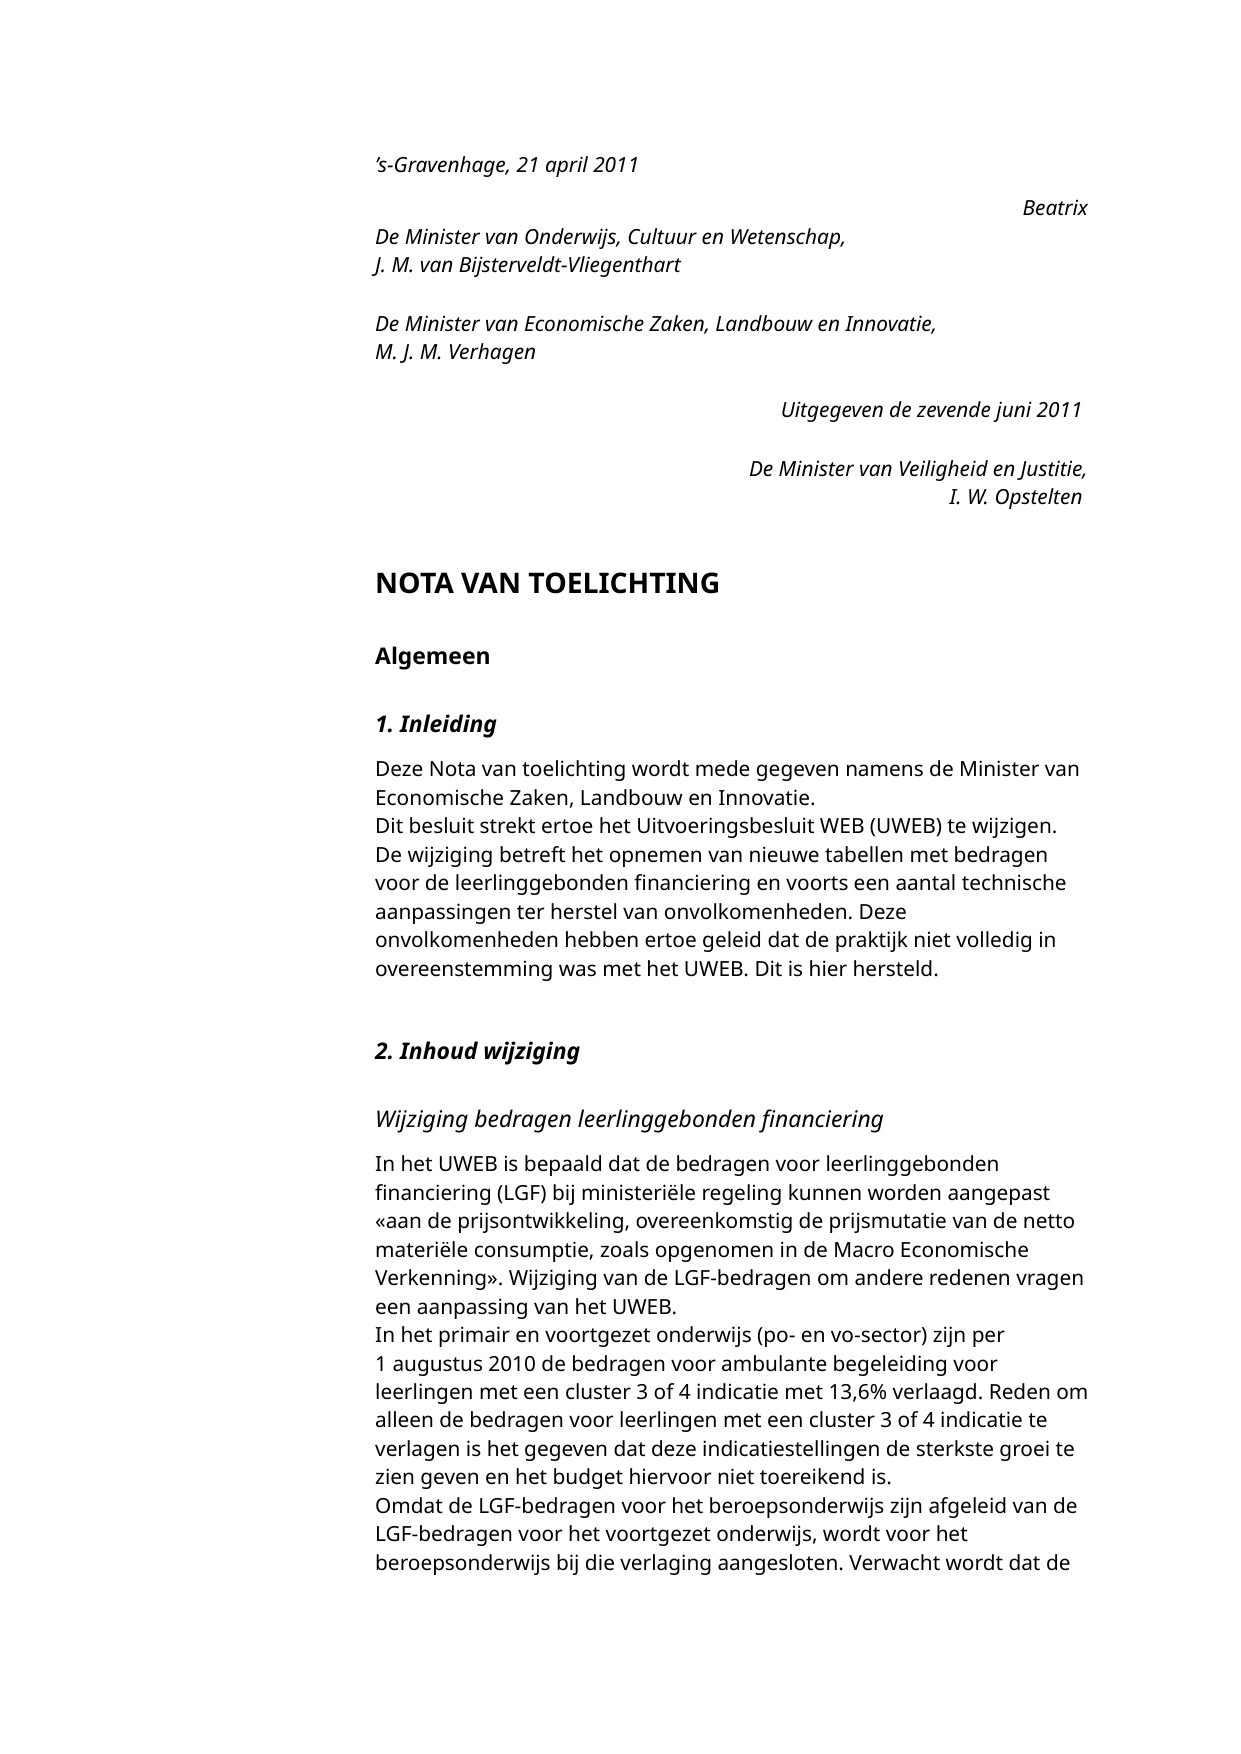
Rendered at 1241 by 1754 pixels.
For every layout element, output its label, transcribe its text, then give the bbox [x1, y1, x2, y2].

text M. J. M. Verhagen [375, 337, 1090, 366]
text De Minister van Veiligheid en Justitie, [375, 454, 1090, 482]
text Omdat de LGF-bedragen voor het beroepsonderwijs zijn afgeleid van de LGF-bedragen voor het voortgezet onderwijs, wordt voor het beroepsonderwijs bij die verlaging aangesloten. Verwacht wordt dat de [375, 1491, 1090, 1576]
subtitle 1. Inleiding [375, 708, 1090, 739]
text J. M. van Bijsterveldt-Vliegenthart [375, 250, 1090, 279]
text Dit besluit strekt ertoe het Uitvoeringsbesluit WEB (UWEB) te wijzigen. De wijziging betreft het opnemen van nieuwe tabellen met bedragen voor de leerlinggebonden financiering en voorts een aantal technische aanpassingen ter herstel van onvolkomenheden. Deze onvolkomenheden hebben ertoe geleid dat de praktijk niet volledig in overeenstemming was met het UWEB. Dit is hier hersteld. [375, 811, 1090, 982]
text Deze Nota van toelichting wordt mede gegeven namens de Minister van Economische Zaken, Landbouw en Innovatie. [375, 754, 1090, 811]
subtitle Algemeen [375, 639, 1090, 671]
text De Minister van Onderwijs, Cultuur en Wetenschap, [375, 222, 1090, 250]
text Beatrix [375, 193, 1090, 222]
subtitle Wijziging bedragen leerlinggebonden financiering [375, 1103, 1090, 1134]
subtitle NOTA VAN TOELICHTING [375, 563, 1090, 602]
subtitle 2. Inhoud wijziging [375, 1034, 1090, 1066]
text ’s-Gravenhage, 21 april 2011 [375, 150, 1090, 178]
text In het UWEB is bepaald dat de bedragen voor leerlinggebonden financiering (LGF) bij ministeriële regeling kunnen worden aangepast «aan de prijsontwikkeling, overeenkomstig de prijsmutatie van de netto materiële consumptie, zoals opgenomen in de Macro Economische Verkenning». Wijziging van de LGF-bedragen om andere redenen vragen een aanpassing van het UWEB. [375, 1149, 1090, 1320]
text Uitgegeven de zevende juni 2011 [375, 396, 1090, 424]
text De Minister van Economische Zaken, Landbouw en Innovatie, [375, 309, 1090, 337]
text I. W. Opstelten [375, 482, 1090, 511]
text In het primair en voortgezet onderwijs (po- en vo-sector) zijn per 1 augustus 2010 de bedragen voor ambulante begeleiding voor leerlingen met een cluster 3 of 4 indicatie met 13,6% verlaagd. Reden om alleen de bedragen voor leerlingen met een cluster 3 of 4 indicatie te verlagen is het gegeven dat deze indicatiestellingen de sterkste groei te zien geven en het budget hiervoor niet toereikend is. [375, 1320, 1090, 1491]
